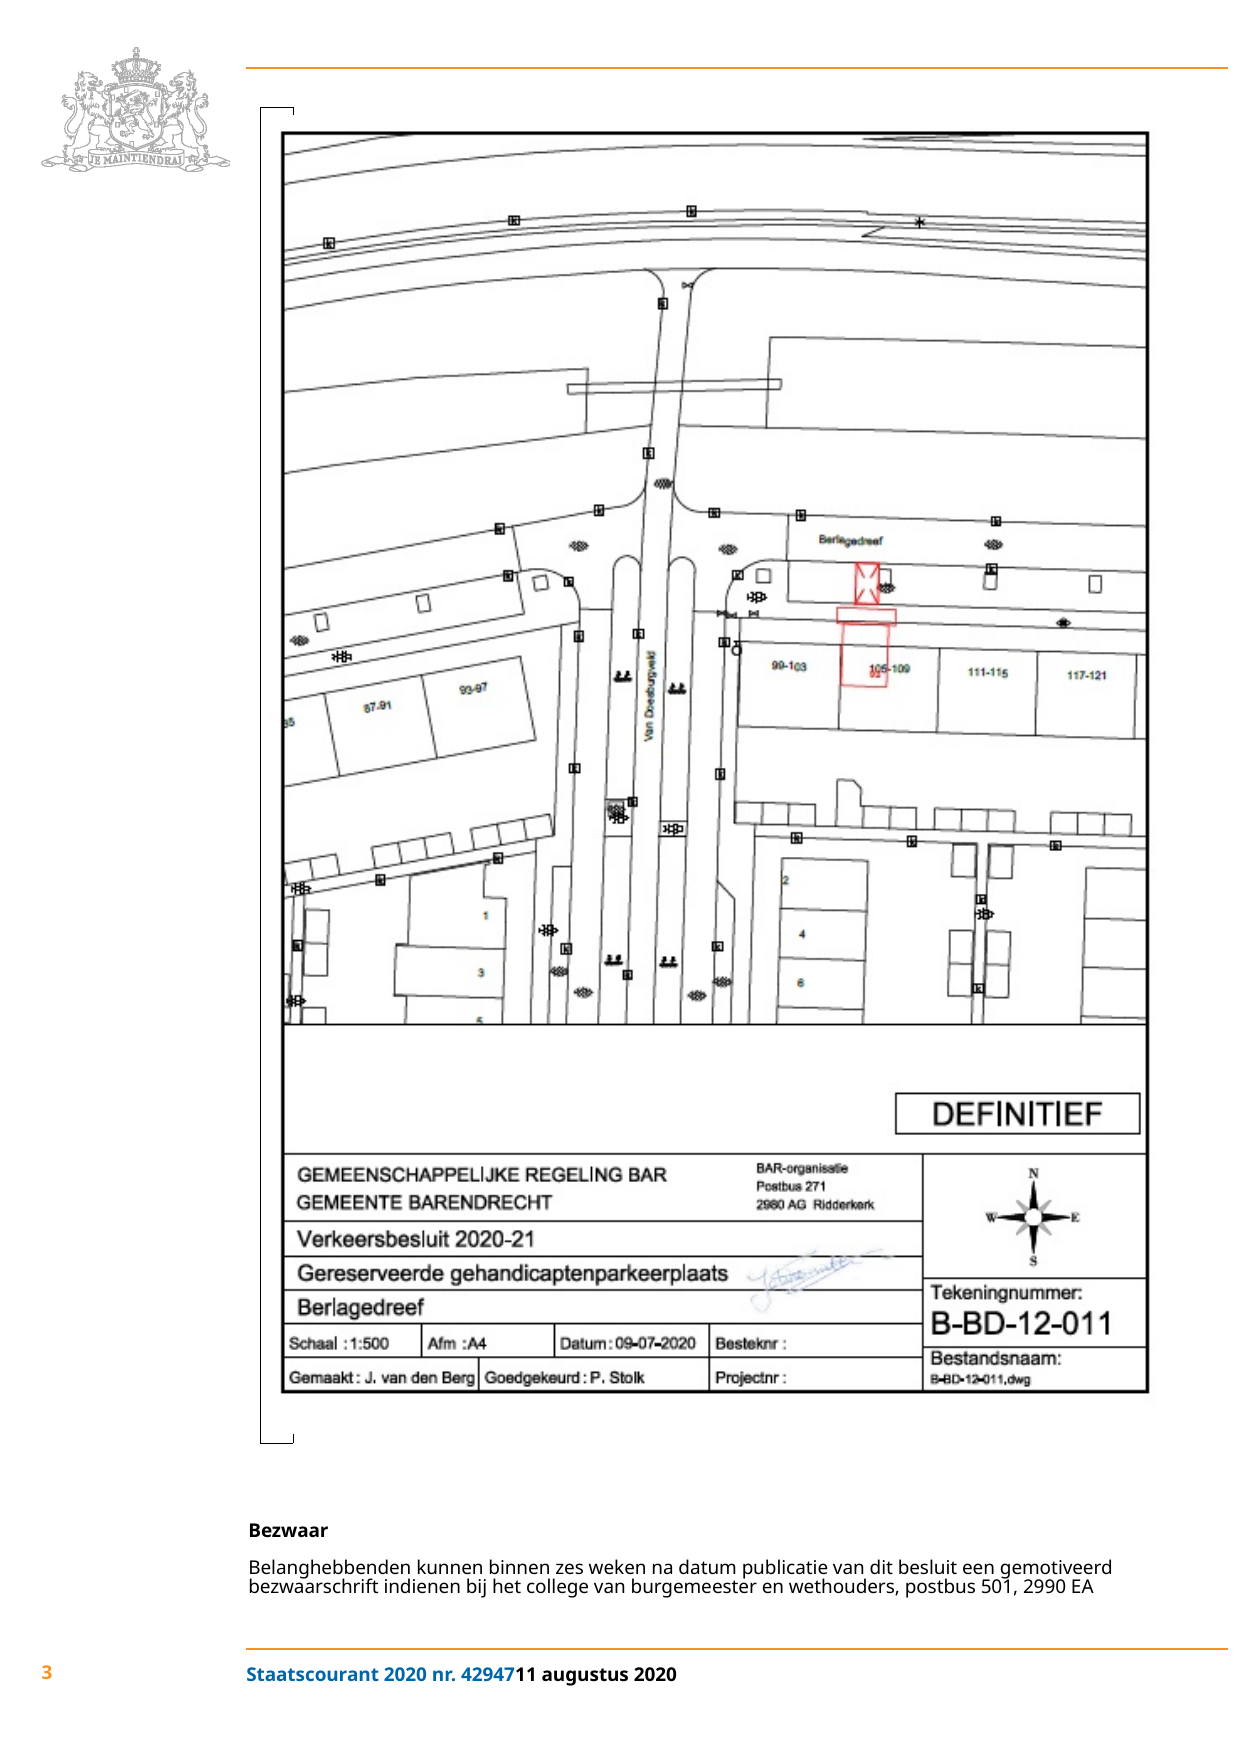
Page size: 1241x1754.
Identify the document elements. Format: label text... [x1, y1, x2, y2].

picture [268, 115, 1173, 1434]
text Bezwaar [248, 1522, 1152, 1541]
text Belanghebbenden kunnen binnen zes weken na datum publicatie van dit besluit een gemotiveerd bezwaarschrift indienen bij het college van burgemeester en wethouders, postbus 501, 2990 EA [248, 1559, 1152, 1597]
picture [41, 47, 231, 172]
